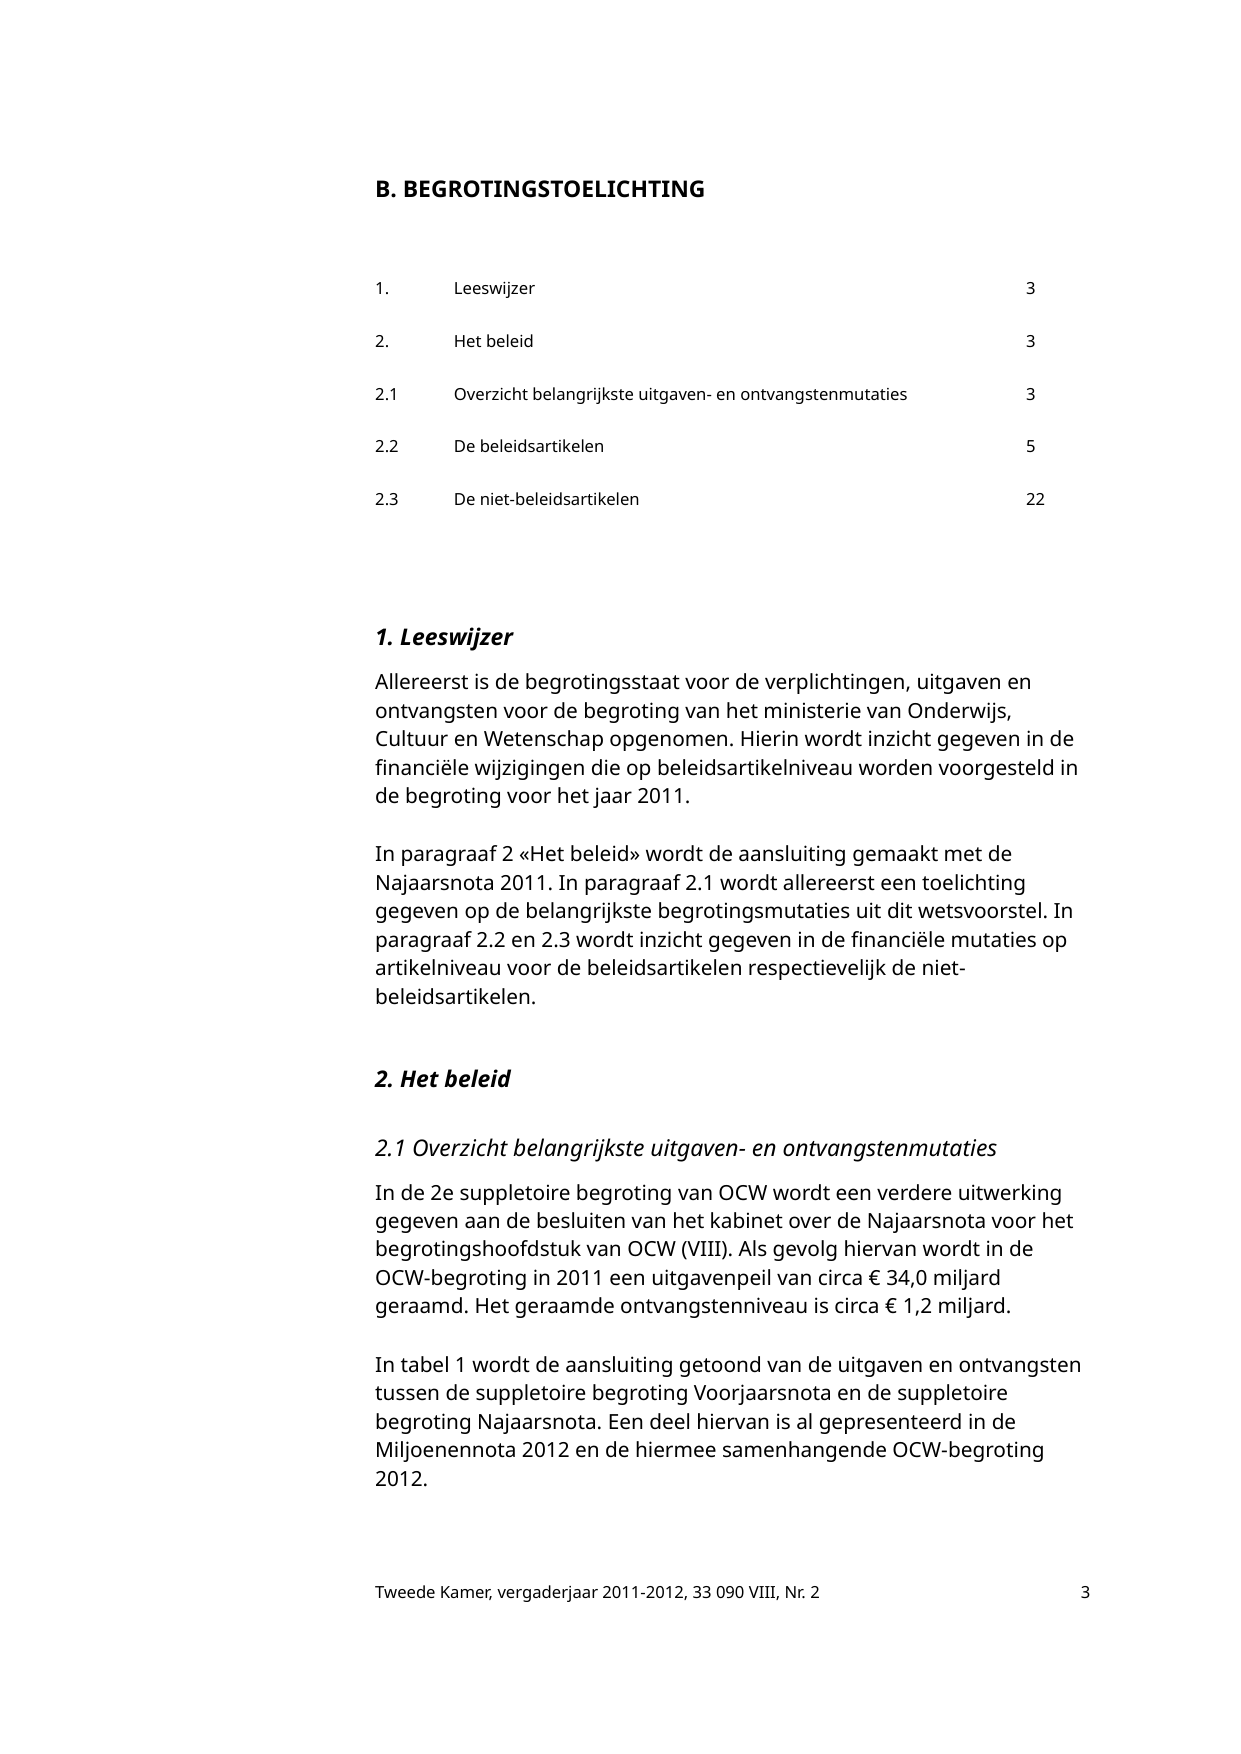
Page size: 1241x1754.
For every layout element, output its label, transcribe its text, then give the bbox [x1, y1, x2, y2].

text In paragraaf 2 «Het beleid» wordt de aansluiting gemaakt met de Najaarsnota 2011. In paragraaf 2.1 wordt allereerst een toelichting gegeven op de belangrijkste begrotingsmutaties uit dit wetsvoorstel. In paragraaf 2.2 en 2.3 wordt inzicht gegeven in de financiële mutaties op artikelniveau voor de beleidsartikelen respectievelijk de niet-beleidsartikelen. [375, 839, 1090, 1010]
subtitle 2. Het beleid [375, 1063, 1090, 1094]
subtitle 1. Leeswijzer [375, 621, 1090, 652]
text Allereerst is de begrotingsstaat voor de verplichtingen, uitgaven en ontvangsten voor de begroting van het ministerie van Onderwijs, Cultuur en Wetenschap opgenomen. Hierin wordt inzicht gegeven in de financiële wijzigingen die op beleidsartikelniveau worden voorgesteld in de begroting voor het jaar 2011. [375, 667, 1090, 809]
table_cell 22 [1026, 488, 1090, 540]
table_cell 2.1 [375, 382, 454, 435]
table_cell 3 [1026, 329, 1090, 382]
subtitle B. BEGROTINGSTOELICHTING [375, 172, 1090, 204]
table_header 3 [1026, 277, 1090, 329]
table_cell De beleidsartikelen [454, 435, 1026, 487]
table_cell De niet-beleidsartikelen [454, 488, 1026, 540]
table_cell Het beleid [454, 329, 1026, 382]
table_header Leeswijzer [454, 277, 1026, 329]
table_cell Overzicht belangrijkste uitgaven- en ontvangstenmutaties [454, 382, 1026, 435]
table_cell 2.3 [375, 488, 454, 540]
table_cell 2. [375, 329, 454, 382]
table_header 1. [375, 277, 454, 329]
text In de 2e suppletoire begroting van OCW wordt een verdere uitwerking gegeven aan de besluiten van het kabinet over de Najaarsnota voor het begrotingshoofdstuk van OCW (VIII). Als gevolg hiervan wordt in de OCW-begroting in 2011 een uitgavenpeil van circa € 34,0 miljard geraamd. Het geraamde ontvangstenniveau is circa € 1,2 miljard. [375, 1178, 1090, 1320]
table_cell 2.2 [375, 435, 454, 487]
table_cell 3 [1026, 382, 1090, 435]
subtitle 2.1 Overzicht belangrijkste uitgaven- en ontvangstenmutaties [375, 1131, 1090, 1163]
table_cell 5 [1026, 435, 1090, 487]
text In tabel 1 wordt de aansluiting getoond van de uitgaven en ontvangsten tussen de suppletoire begroting Voorjaarsnota en de suppletoire begroting Najaarsnota. Een deel hiervan is al gepresenteerd in de Miljoenennota 2012 en de hiermee samenhangende OCW-begroting 2012. [375, 1350, 1090, 1492]
